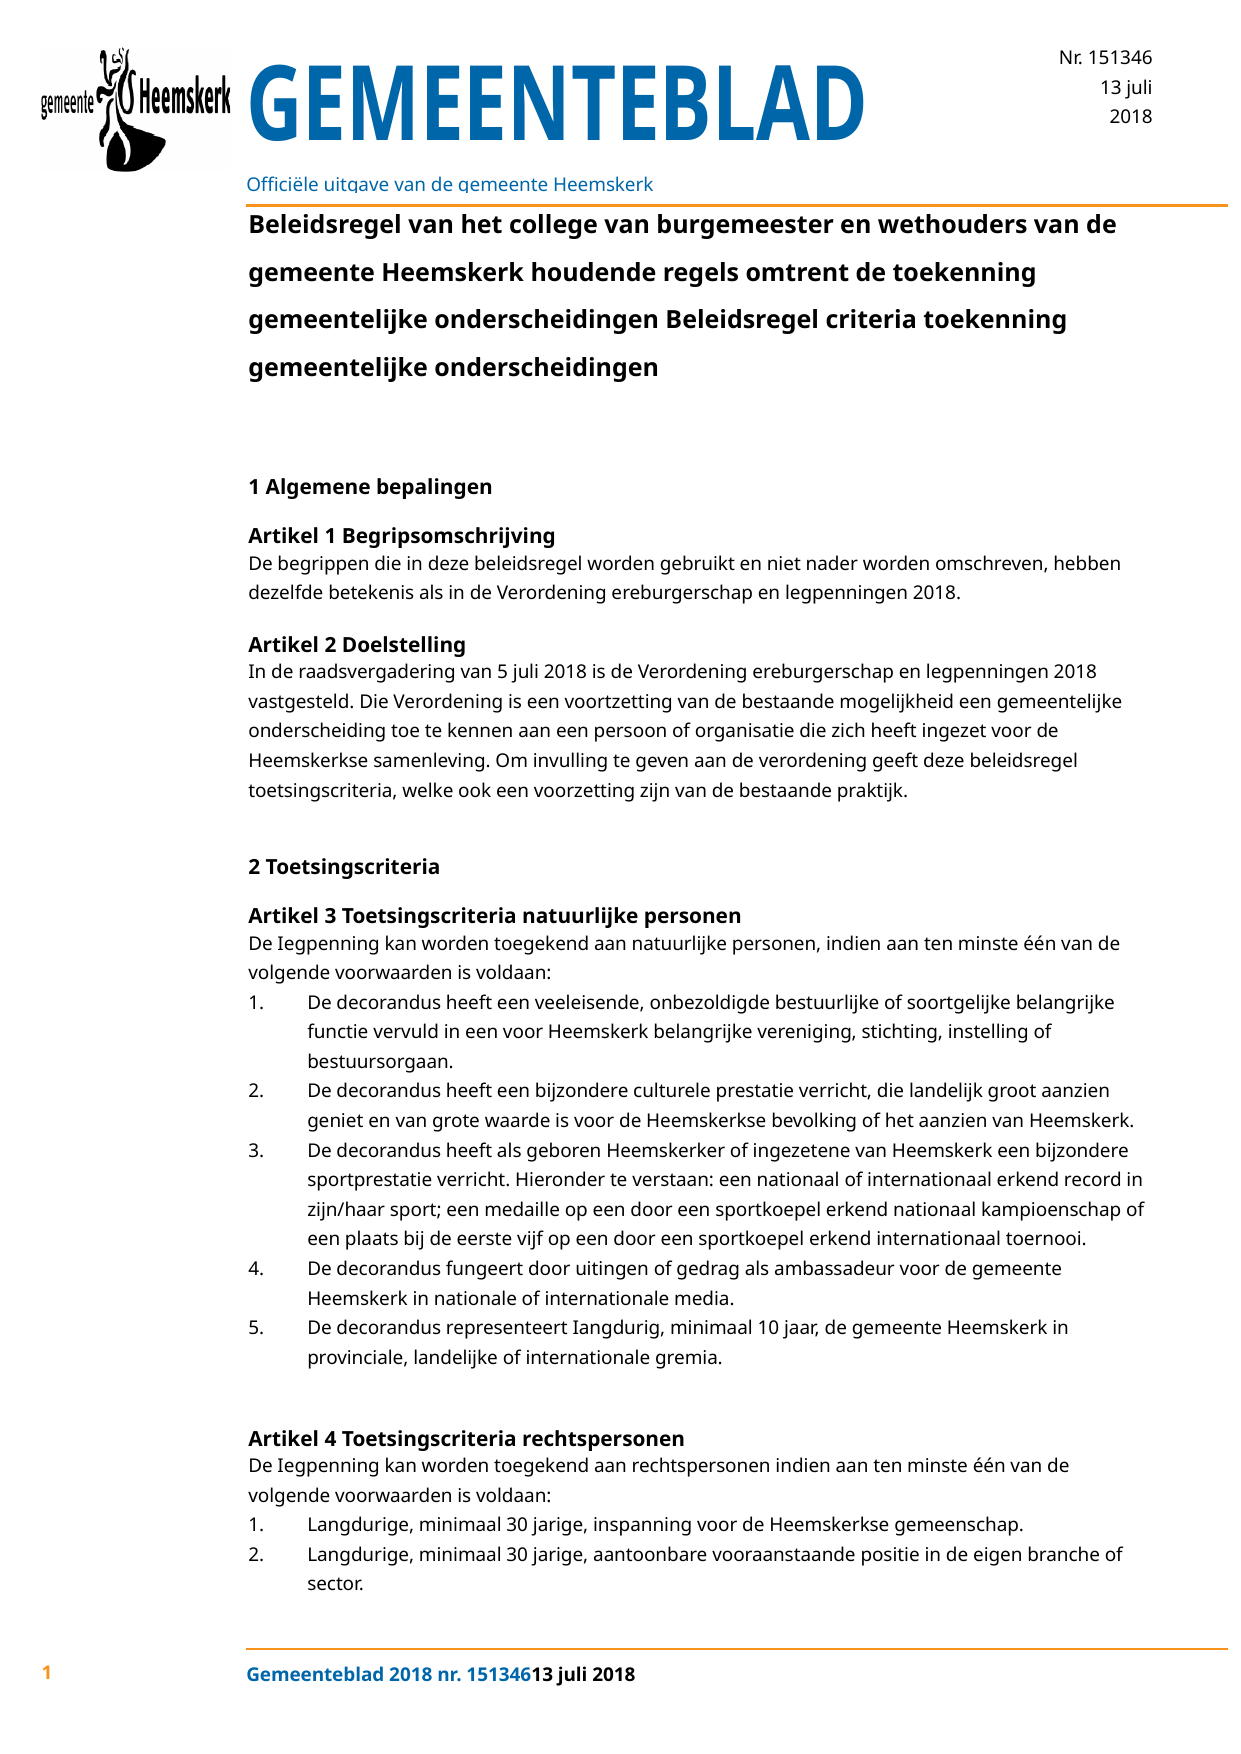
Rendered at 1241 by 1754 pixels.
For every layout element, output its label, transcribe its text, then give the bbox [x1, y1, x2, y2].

list De decorandus heeft als geboren Heemskerker of ingezetene van Heemskerk een bijzondere sportprestatie verricht. Hieronder te verstaan: een nationaal of internationaal erkend record in zijn/haar sport; een medaille op een door een sportkoepel erkend nationaal kampioenschap of een plaats bij de eerste vijf op een door een sportkoepel erkend internationaal toernooi. [248, 1137, 1152, 1251]
text Artikel 3 Toetsingscriteria natuurlijke personen [248, 901, 1152, 930]
text Artikel 2 Doelstelling [248, 630, 1152, 658]
list De decorandus fungeert door uitingen of gedrag als ambassadeur voor de gemeente Heemskerk in nationale of internationale media. [248, 1255, 1152, 1310]
list De decorandus representeert Iangdurig, minimaal 10 jaar, de gemeente Heemskerk in provinciale, landelijke of internationale gremia. [248, 1314, 1152, 1369]
text Artikel 1 Begripsomschrijving [248, 522, 1152, 550]
text 2 Toetsingscriteria [248, 852, 1152, 880]
list De decorandus heeft een veeleisende, onbezoldigde bestuurlijke of soortgelijke belangrijke functie vervuld in een voor Heemskerk belangrijke vereniging, stichting, instelling of bestuursorgaan. [248, 989, 1152, 1074]
text In de raadsvergadering van 5 juli 2018 is de Verordening ereburgerschap en legpenningen 2018 vastgesteld. Die Verordening is een voortzetting van de bestaande mogelijkheid een gemeentelijke onderscheiding toe te kennen aan een persoon of organisatie die zich heeft ingezet voor de Heemskerkse samenleving. Om invulling te geven aan de verordening geeft deze beleidsregel toetsingscriteria, welke ook een voorzetting zijn van de bestaande praktijk. [248, 658, 1152, 802]
picture [41, 47, 231, 172]
list De decorandus heeft een bijzondere culturele prestatie verricht, die landelijk groot aanzien geniet en van grote waarde is voor de Heemskerkse bevolking of het aanzien van Heemskerk. [248, 1078, 1152, 1133]
text De begrippen die in deze beleidsregel worden gebruikt en niet nader worden omschreven, hebben dezelfde betekenis als in de Verordening ereburgerschap en legpenningen 2018. [248, 550, 1152, 605]
list Langdurige, minimaal 30 jarige, inspanning voor de Heemskerkse gemeenschap. [248, 1511, 1152, 1537]
text De Iegpenning kan worden toegekend aan natuurlijke personen, indien aan ten minste één van de volgende voorwaarden is voldaan: [248, 930, 1152, 985]
list Langdurige, minimaal 30 jarige, aantoonbare vooraanstaande positie in de eigen branche of sector. [248, 1541, 1152, 1596]
text De Iegpenning kan worden toegekend aan rechtspersonen indien aan ten minste één van de volgende voorwaarden is voldaan: [248, 1452, 1152, 1508]
text 1 Algemene bepalingen [248, 472, 1152, 501]
text Beleidsregel van het college van burgemeester en wethouders van de gemeente Heemskerk houdende regels omtrent de toekenning gemeentelijke onderscheidingen Beleidsregel criteria toekenning gemeentelijke onderscheidingen [248, 207, 1152, 384]
text Artikel 4 Toetsingscriteria rechtspersonen [248, 1424, 1152, 1452]
